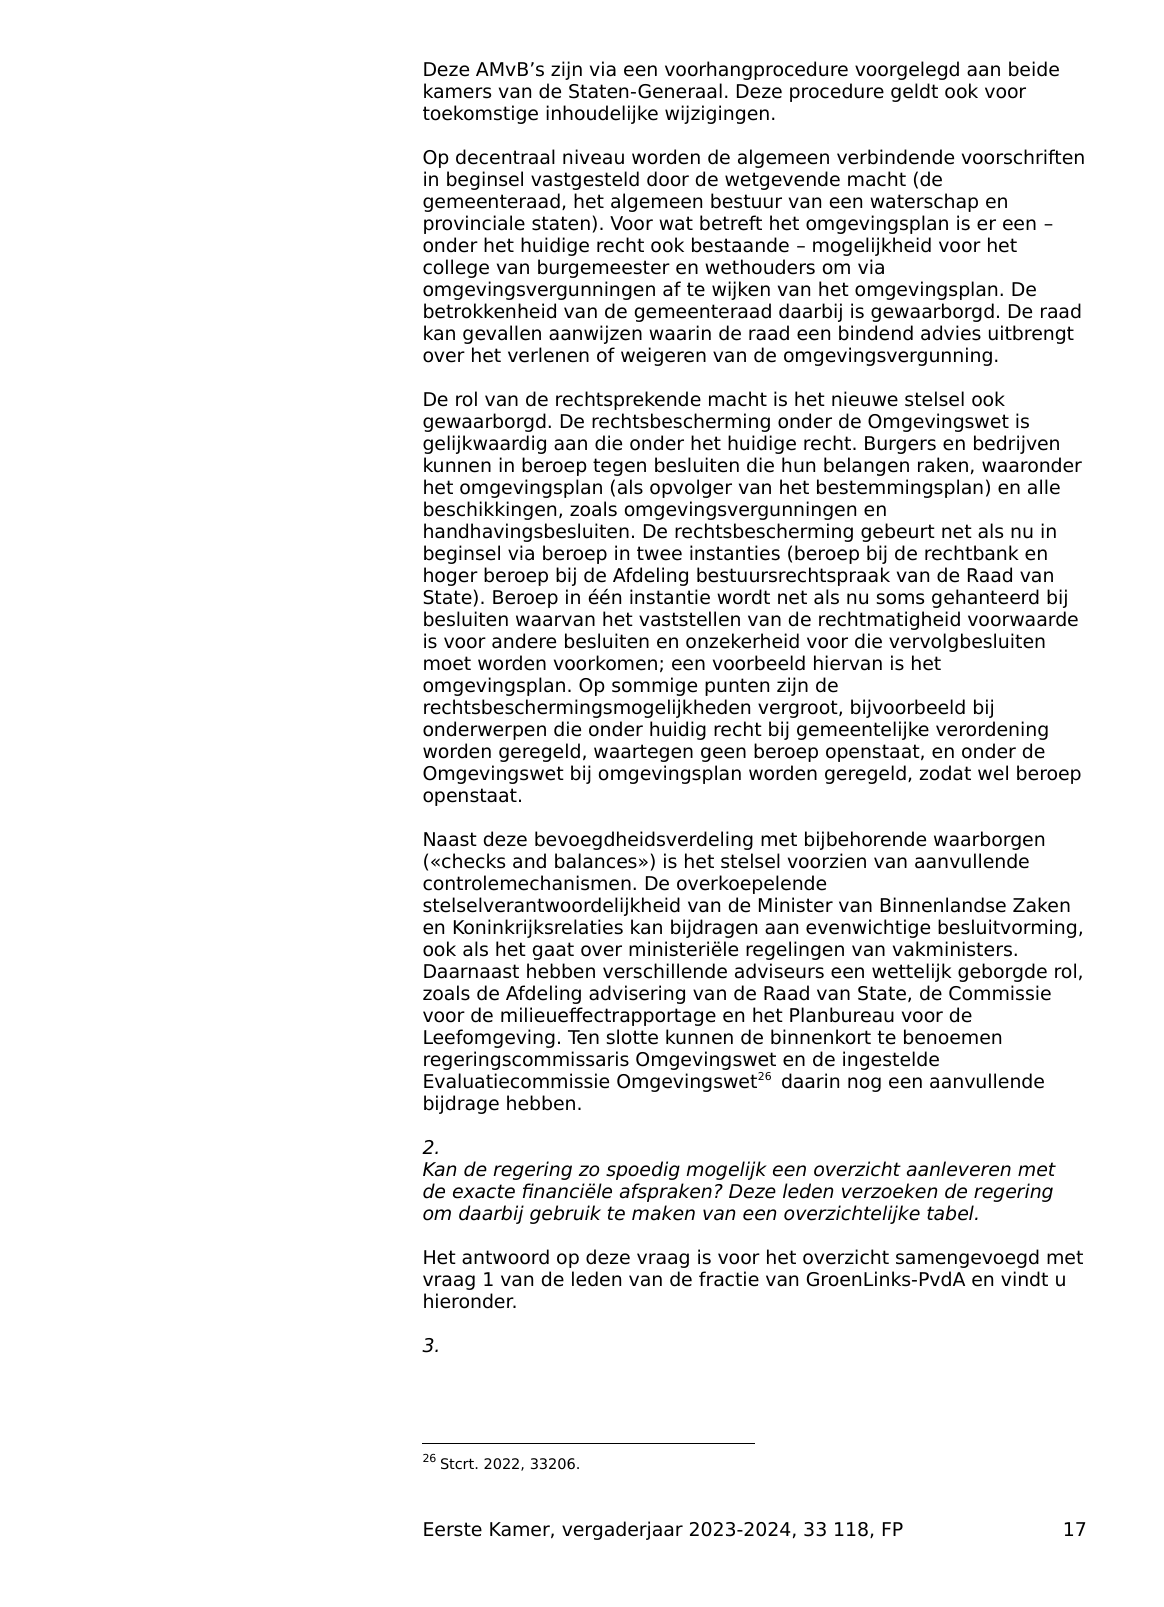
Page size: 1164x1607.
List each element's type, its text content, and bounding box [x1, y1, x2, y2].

text Op decentraal niveau worden de algemeen verbindende voorschriften in beginsel vastgesteld door de wetgevende macht (de gemeenteraad, het algemeen bestuur van een waterschap en provinciale staten). Voor wat betreft het omgevingsplan is er een – onder het huidige recht ook bestaande – mogelijkheid voor het college van burgemeester en wethouders om via omgevingsvergunningen af te wijken van het omgevingsplan. De betrokkenheid van de gemeenteraad daarbij is gewaarborgd. De raad kan gevallen aanwijzen waarin de raad een bindend advies uitbrengt over het verlenen of weigeren van de omgevingsvergunning. [422, 147, 1087, 367]
text De rol van de rechtsprekende macht is het nieuwe stelsel ook gewaarborgd. De rechtsbescherming onder de Omgevingswet is gelijkwaardig aan die onder het huidige recht. Burgers en bedrijven kunnen in beroep tegen besluiten die hun belangen raken, waaronder het omgevingsplan (als opvolger van het bestemmingsplan) en alle beschikkingen, zoals omgevingsvergunningen en handhavingsbesluiten. De rechtsbescherming gebeurt net als nu in beginsel via beroep in twee instanties (beroep bij de rechtbank en hoger beroep bij de Afdeling bestuursrechtspraak van de Raad van State). Beroep in één instantie wordt net als nu soms gehanteerd bij besluiten waarvan het vaststellen van de rechtmatigheid voorwaarde is voor andere besluiten en onzekerheid voor die vervolgbesluiten moet worden voorkomen; een voorbeeld hiervan is het omgevingsplan. Op sommige punten zijn de rechtsbeschermingsmogelijkheden vergroot, bijvoorbeeld bij onderwerpen die onder huidig recht bij gemeentelijke verordening worden geregeld, waartegen geen beroep openstaat, en onder de Omgevingswet bij omgevingsplan worden geregeld, zodat wel beroep openstaat. [422, 389, 1087, 807]
text Naast deze bevoegdheidsverdeling met bijbehorende waarborgen («checks and balances») is het stelsel voorzien van aanvullende controlemechanismen. De overkoepelende stelselverantwoordelijkheid van de Minister van Binnenlandse Zaken en Koninkrijksrelaties kan bijdragen aan evenwichtige besluitvorming, ook als het gaat over ministeriële regelingen van vakministers. Daarnaast hebben verschillende adviseurs een wettelijk geborgde rol, zoals de Afdeling advisering van de Raad van State, de Commissie voor de milieueffectrapportage en het Planbureau voor de Leefomgeving. Ten slotte kunnen de binnenkort te benoemen regeringscommissaris Omgevingswet en de ingestelde Evaluatiecommissie Omgevingswet daarin nog een aanvullende bijdrage hebben. [422, 829, 1087, 1115]
text Deze AMvB’s zijn via een voorhangprocedure voorgelegd aan beide kamers van de Staten-Generaal. Deze procedure geldt ook voor toekomstige inhoudelijke wijzigingen. [422, 59, 1087, 125]
text Het antwoord op deze vraag is voor het overzicht samengevoegd met vraag 1 van de leden van de fractie van GroenLinks-PvdA en vindt u hieronder. [422, 1247, 1087, 1313]
text 3. [422, 1335, 1087, 1357]
text Stcrt. 2022, 33206. [422, 1452, 1087, 1474]
text Kan de regering zo spoedig mogelijk een overzicht aanleveren met de exacte financiële afspraken? Deze leden verzoeken de regering om daarbij gebruik te maken van een overzichtelijke tabel. [422, 1159, 1087, 1225]
text 2. [422, 1137, 1087, 1159]
